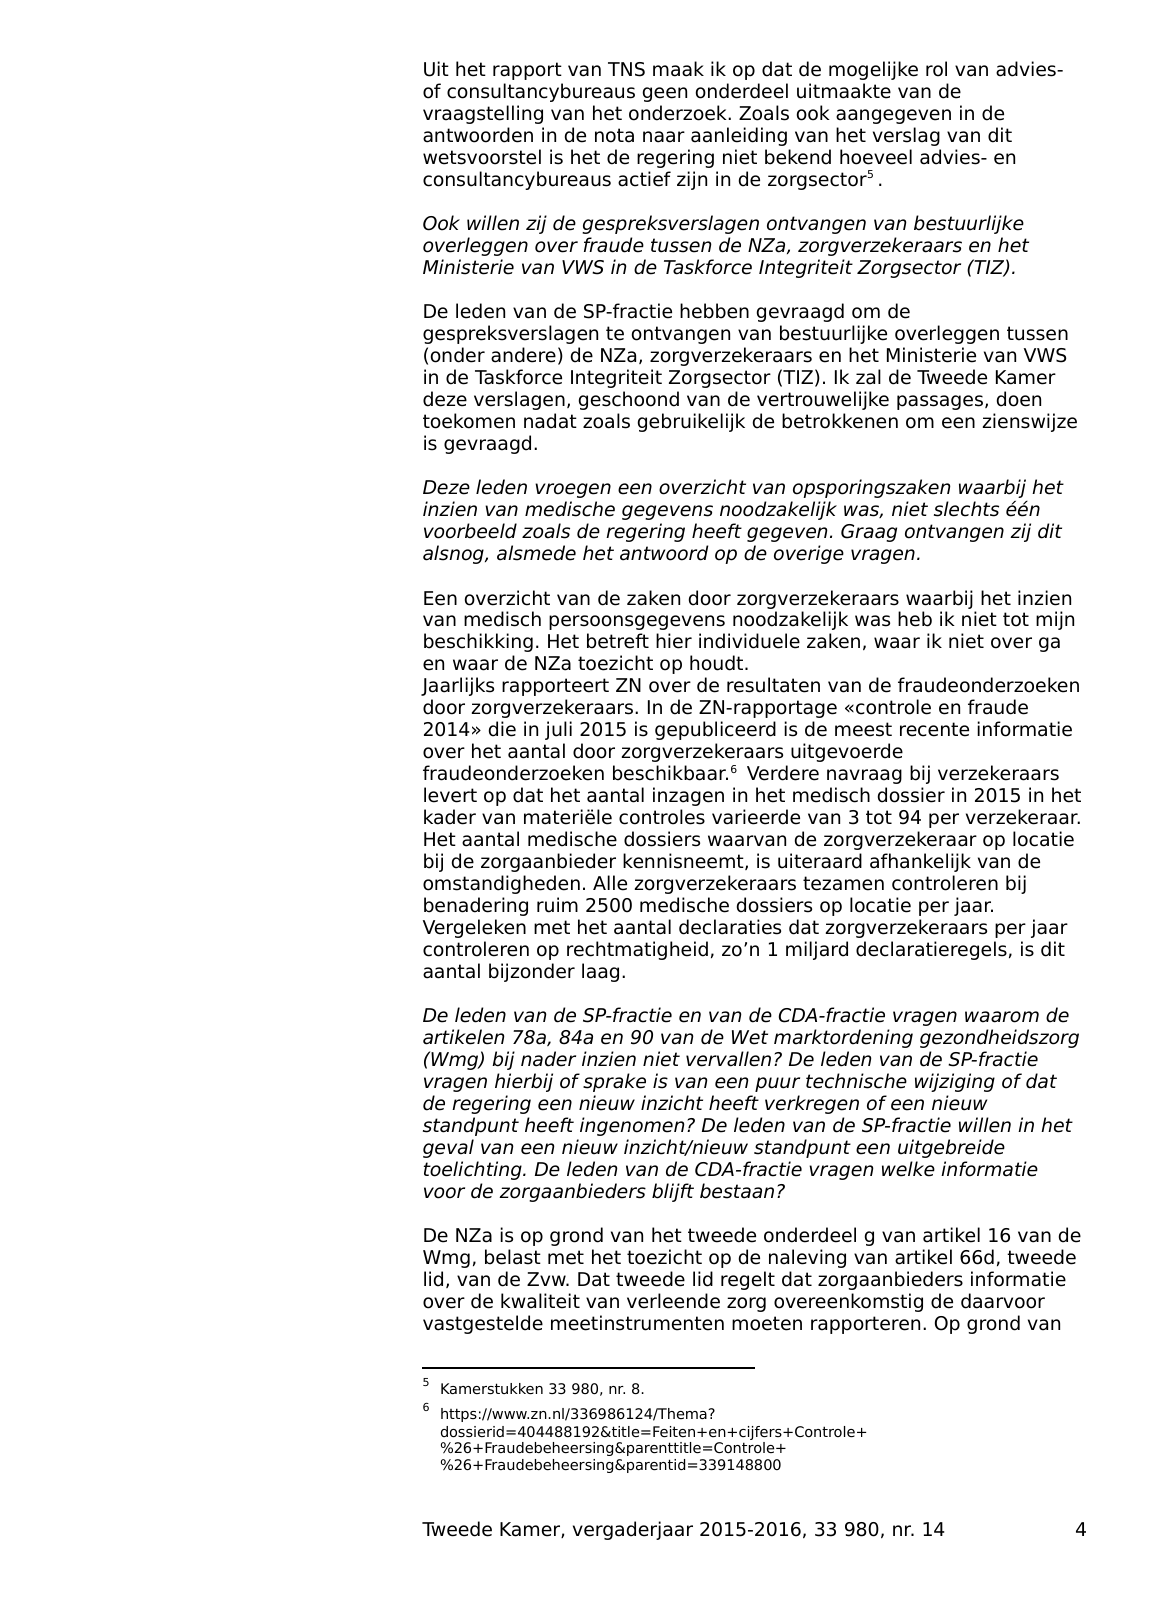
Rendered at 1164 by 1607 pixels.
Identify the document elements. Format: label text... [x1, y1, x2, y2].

text De leden van de SP-fractie en van de CDA-fractie vragen waarom de artikelen 78a, 84a en 90 van de Wet marktordening gezondheidszorg (Wmg) bij nader inzien niet vervallen? De leden van de SP-fractie vragen hierbij of sprake is van een puur technische wijziging of dat de regering een nieuw inzicht heeft verkregen of een nieuw standpunt heeft ingenomen? De leden van de SP-fractie willen in het geval van een nieuw inzicht/nieuw standpunt een uitgebreide toelichting. De leden van de CDA-fractie vragen welke informatie voor de zorgaanbieders blijft bestaan? [422, 1005, 1087, 1203]
text Ook willen zij de gespreksverslagen ontvangen van bestuurlijke overleggen over fraude tussen de NZa, zorgverzekeraars en het Ministerie van VWS in de Taskforce Integriteit Zorgsector (TIZ). [422, 213, 1087, 279]
text Uit het rapport van TNS maak ik op dat de mogelijke rol van advies- of consultancybureaus geen onderdeel uitmaakte van de vraagstelling van het onderzoek. Zoals ook aangegeven in de antwoorden in de nota naar aanleiding van het verslag van dit wetsvoorstel is het de regering niet bekend hoeveel advies- en consultancybureaus actief zijn in de zorgsector. [422, 59, 1087, 191]
text https://www.zn.nl/336986124/Thema?dossierid=404488192&title=Feiten+en+cijfers+Controle+%26+Fraudebeheersing&parenttitle=Controle+%26+Fraudebeheersing&parentid=339148800 [422, 1402, 1087, 1474]
text Jaarlijks rapporteert ZN over de resultaten van de fraudeonderzoeken door zorgverzekeraars. In de ZN-rapportage «controle en fraude 2014» die in juli 2015 is gepubliceerd is de meest recente informatie over het aantal door zorgverzekeraars uitgevoerde fraudeonderzoeken beschikbaar. Verdere navraag bij verzekeraars levert op dat het aantal inzagen in het medisch dossier in 2015 in het kader van materiële controles varieerde van 3 tot 94 per verzekeraar. Het aantal medische dossiers waarvan de zorgverzekeraar op locatie bij de zorgaanbieder kennisneemt, is uiteraard afhankelijk van de omstandigheden. Alle zorgverzekeraars tezamen controleren bij benadering ruim 2500 medische dossiers op locatie per jaar. Vergeleken met het aantal declaraties dat zorgverzekeraars per jaar controleren op rechtmatigheid, zo’n 1 miljard declaratieregels, is dit aantal bijzonder laag. [422, 675, 1087, 983]
text Deze leden vroegen een overzicht van opsporingszaken waarbij het inzien van medische gegevens noodzakelijk was, niet slechts één voorbeeld zoals de regering heeft gegeven. Graag ontvangen zij dit alsnog, alsmede het antwoord op de overige vragen. [422, 477, 1087, 565]
text Een overzicht van de zaken door zorgverzekeraars waarbij het inzien van medisch persoonsgegevens noodzakelijk was heb ik niet tot mijn beschikking. Het betreft hier individuele zaken, waar ik niet over ga en waar de NZa toezicht op houdt. [422, 587, 1087, 675]
text De NZa is op grond van het tweede onderdeel g van artikel 16 van de Wmg, belast met het toezicht op de naleving van artikel 66d, tweede lid, van de Zvw. Dat tweede lid regelt dat zorgaanbieders informatie over de kwaliteit van verleende zorg overeenkomstig de daarvoor vastgestelde meetinstrumenten moeten rapporteren. Op grond van [422, 1225, 1087, 1335]
text De leden van de SP-fractie hebben gevraagd om de gespreksverslagen te ontvangen van bestuurlijke overleggen tussen (onder andere) de NZa, zorgverzekeraars en het Ministerie van VWS in de Taskforce Integriteit Zorgsector (TIZ). Ik zal de Tweede Kamer deze verslagen, geschoond van de vertrouwelijke passages, doen toekomen nadat zoals gebruikelijk de betrokkenen om een zienswijze is gevraagd. [422, 301, 1087, 455]
text Kamerstukken 33 980, nr. 8. [422, 1377, 1087, 1399]
